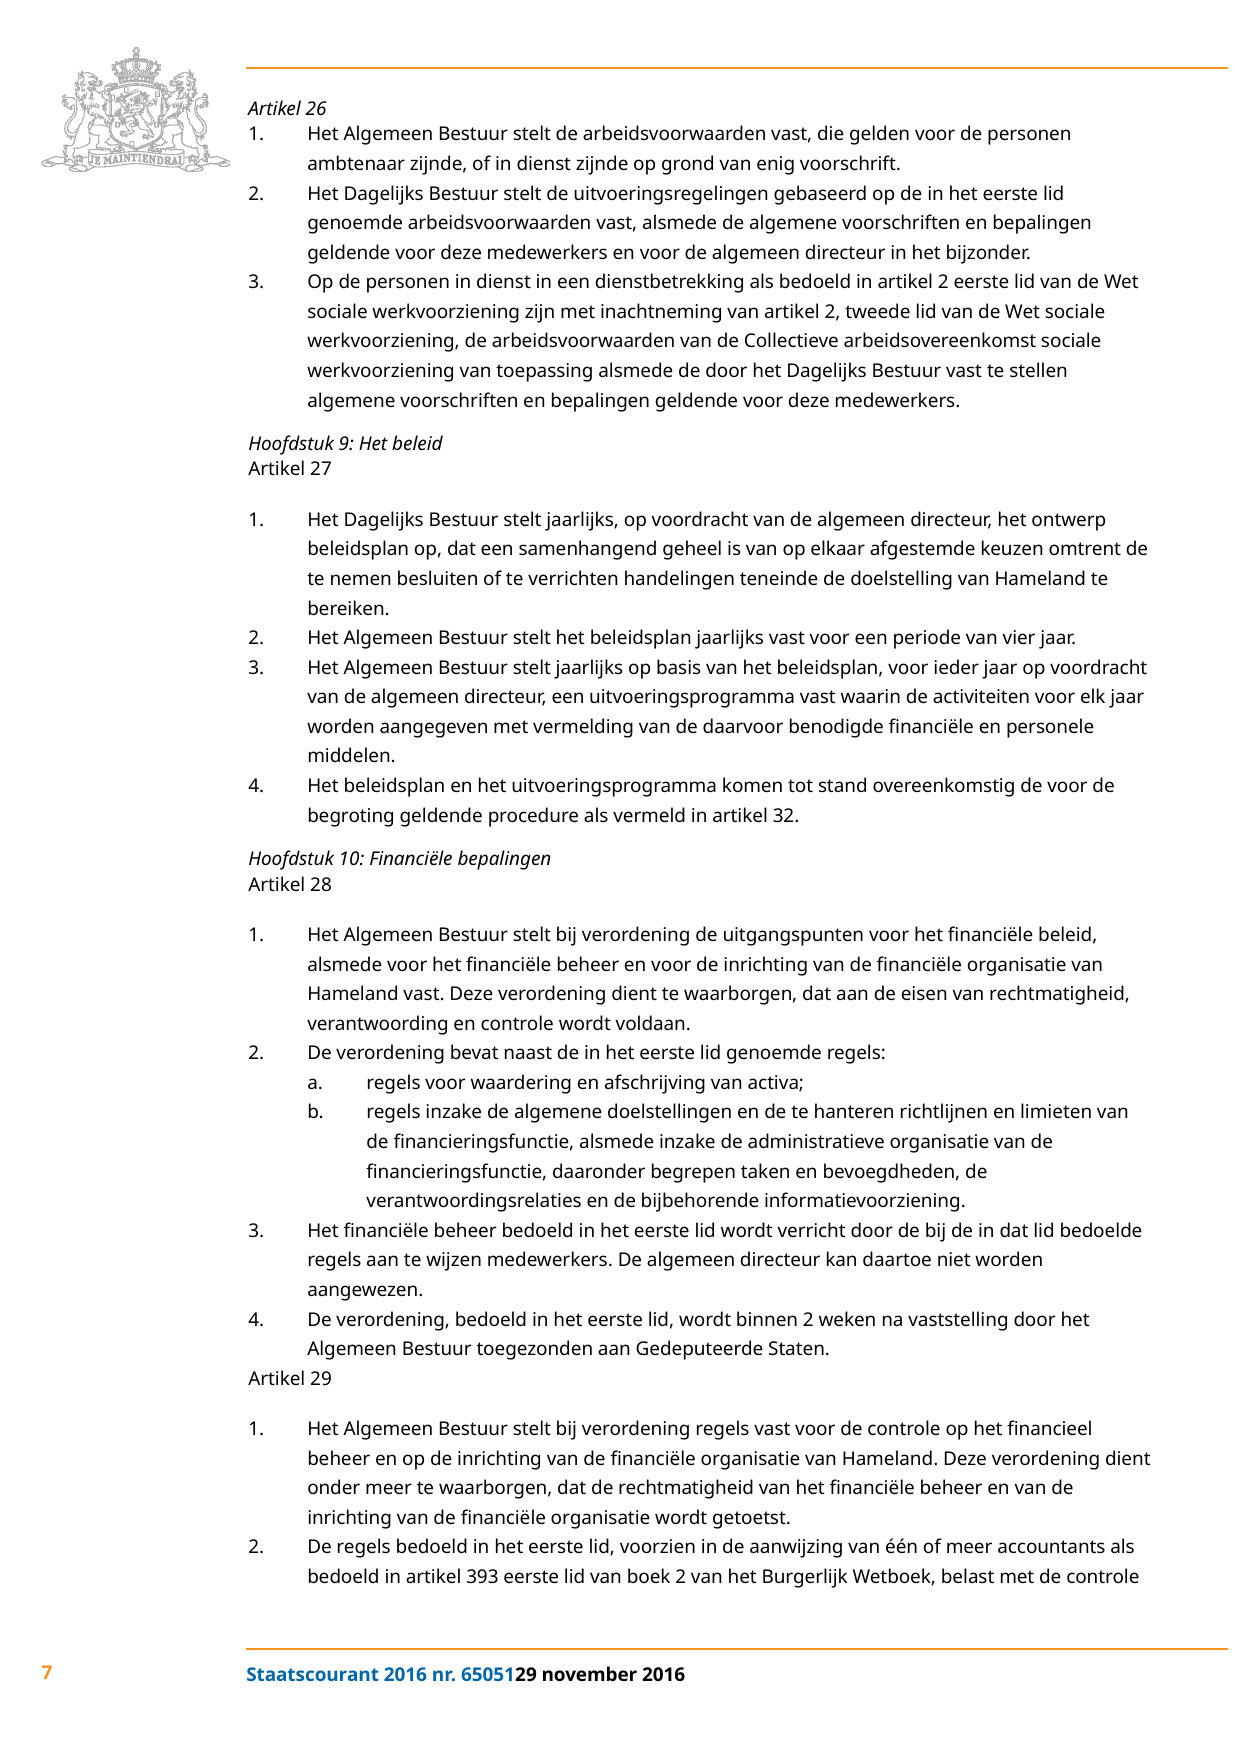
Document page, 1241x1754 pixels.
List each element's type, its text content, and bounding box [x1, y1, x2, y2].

text Hoofdstuk 10: Financiële bepalingen [248, 845, 1152, 871]
list regels voor waardering en afschrijving van activa; [307, 1069, 1152, 1095]
text Artikel 26 [248, 95, 1152, 121]
list Het beleidsplan en het uitvoeringsprogramma komen tot stand overeenkomstig de voor de begroting geldende procedure als vermeld in artikel 32. [248, 772, 1152, 828]
text Artikel 29 [248, 1365, 1152, 1391]
list Het Algemeen Bestuur stelt bij verordening regels vast voor de controle op het financieel beheer en op de inrichting van de financiële organisatie van Hameland. Deze verordening dient onder meer te waarborgen, dat de rechtmatigheid van het financiële beheer en van de inrichting van de financiële organisatie wordt getoetst. [248, 1415, 1152, 1530]
list De regels bedoeld in het eerste lid, voorzien in de aanwijzing van één of meer accountants als bedoeld in artikel 393 eerste lid van boek 2 van het Burgerlijk Wetboek, belast met de controle [248, 1534, 1152, 1589]
list De verordening bevat naast de in het eerste lid genoemde regels: [248, 1039, 1152, 1065]
list Het Algemeen Bestuur stelt jaarlijks op basis van het beleidsplan, voor ieder jaar op voordracht van de algemeen directeur, een uitvoeringsprogramma vast waarin de activiteiten voor elk jaar worden aangegeven met vermelding van de daarvoor benodigde financiële en personele middelen. [248, 654, 1152, 768]
text Artikel 27 [248, 456, 1152, 481]
list Het Algemeen Bestuur stelt bij verordening de uitgangspunten voor het financiële beleid, alsmede voor het financiële beheer en voor de inrichting van de financiële organisatie van Hameland vast. Deze verordening dient te waarborgen, dat aan de eisen van rechtmatigheid, verantwoording en controle wordt voldaan. [248, 921, 1152, 1036]
text Hoofdstuk 9: Het beleid [248, 430, 1152, 456]
picture [41, 47, 231, 172]
list Het Algemeen Bestuur stelt het beleidsplan jaarlijks vast voor een periode van vier jaar. [248, 624, 1152, 650]
text Artikel 28 [248, 871, 1152, 896]
list De verordening, bedoeld in het eerste lid, wordt binnen 2 weken na vaststelling door het Algemeen Bestuur toegezonden aan Gedeputeerde Staten. [248, 1306, 1152, 1361]
list Op de personen in dienst in een dienstbetrekking als bedoeld in artikel 2 eerste lid van de Wet sociale werkvoorziening zijn met inachtneming van artikel 2, tweede lid van de Wet sociale werkvoorziening, de arbeidsvoorwaarden van de Collectieve arbeidsovereenkomst sociale werkvoorziening van toepassing alsmede de door het Dagelijks Bestuur vast te stellen algemene voorschriften en bepalingen geldende voor deze medewerkers. [248, 268, 1152, 412]
list Het Dagelijks Bestuur stelt jaarlijks, op voordracht van de algemeen directeur, het ontwerp beleidsplan op, dat een samenhangend geheel is van op elkaar afgestemde keuzen omtrent de te nemen besluiten of te verrichten handelingen teneinde de doelstelling van Hameland te bereiken. [248, 506, 1152, 621]
list Het Algemeen Bestuur stelt de arbeidsvoorwaarden vast, die gelden voor de personen ambtenaar zijnde, of in dienst zijnde op grond van enig voorschrift. [248, 121, 1152, 176]
list regels inzake de algemene doelstellingen en de te hanteren richtlijnen en limieten van de financieringsfunctie, alsmede inzake de administratieve organisatie van de financieringsfunctie, daaronder begrepen taken en bevoegdheden, de verantwoordingsrelaties en de bijbehorende informatievoorziening. [307, 1099, 1152, 1213]
list Het financiële beheer bedoeld in het eerste lid wordt verricht door de bij de in dat lid bedoelde regels aan te wijzen medewerkers. De algemeen directeur kan daartoe niet worden aangewezen. [248, 1217, 1152, 1302]
list Het Dagelijks Bestuur stelt de uitvoeringsregelingen gebaseerd op de in het eerste lid genoemde arbeidsvoorwaarden vast, alsmede de algemene voorschriften en bepalingen geldende voor deze medewerkers en voor de algemeen directeur in het bijzonder. [248, 180, 1152, 264]
